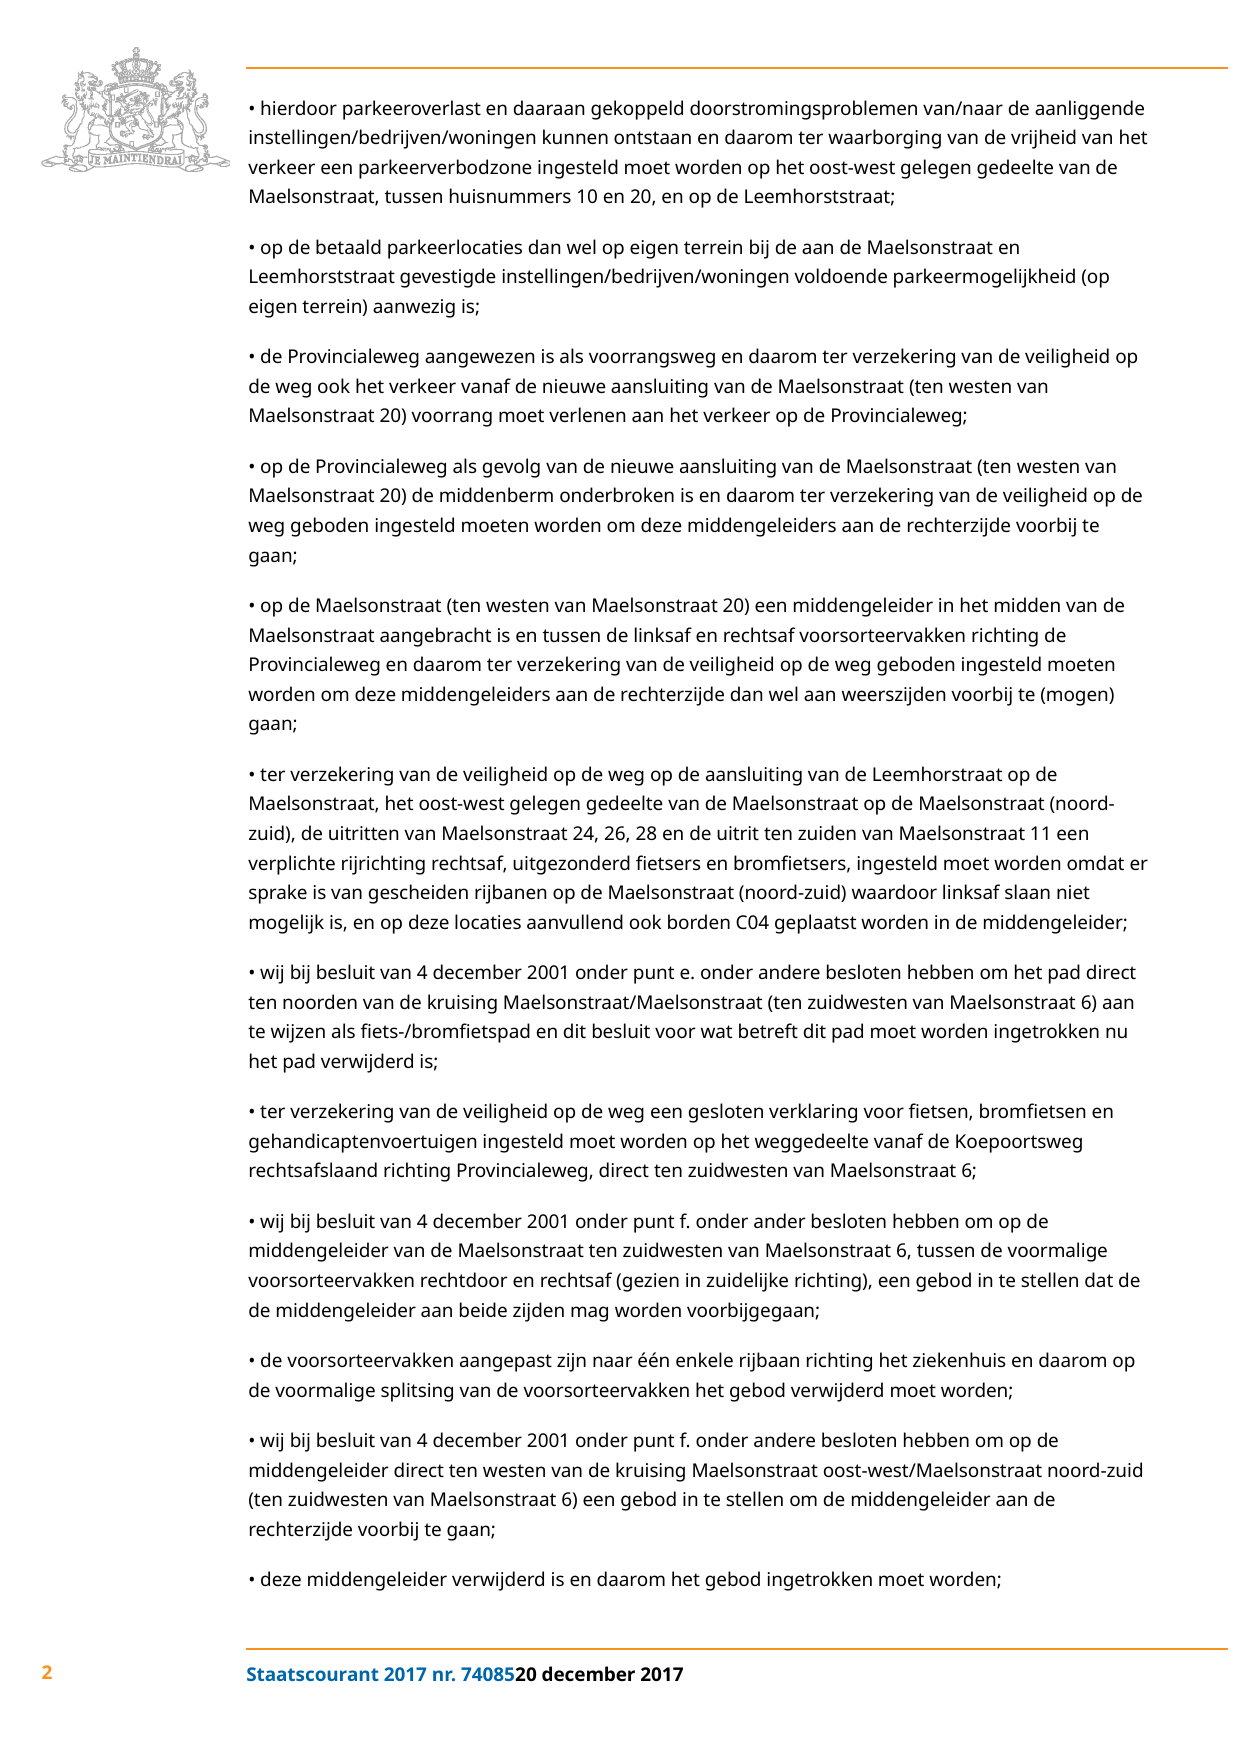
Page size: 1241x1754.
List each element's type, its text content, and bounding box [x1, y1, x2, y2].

text • op de Maelsonstraat (ten westen van Maelsonstraat 20) een middengeleider in het midden van de Maelsonstraat aangebracht is en tussen de linksaf en rechtsaf voorsorteervakken richting de Provincialeweg en daarom ter verzekering van de veiligheid op de weg geboden ingesteld moeten worden om deze middengeleiders aan de rechterzijde dan wel aan weerszijden voorbij te (mogen) gaan; [248, 592, 1152, 736]
text • de Provincialeweg aangewezen is als voorrangsweg en daarom ter verzekering van de veiligheid op de weg ook het verkeer vanaf de nieuwe aansluiting van de Maelsonstraat (ten westen van Maelsonstraat 20) voorrang moet verlenen aan het verkeer op de Provincialeweg; [248, 343, 1152, 428]
picture [41, 47, 231, 172]
text • wij bij besluit van 4 december 2001 onder punt f. onder andere besloten hebben om op de middengeleider direct ten westen van de kruising Maelsonstraat oost-west/Maelsonstraat noord-zuid (ten zuidwesten van Maelsonstraat 6) een gebod in te stellen om de middengeleider aan de rechterzijde voorbij te gaan; [248, 1427, 1152, 1542]
text • op de betaald parkeerlocaties dan wel op eigen terrein bij de aan de Maelsonstraat en Leemhorststraat gevestigde instellingen/bedrijven/woningen voldoende parkeermogelijkheid (op eigen terrein) aanwezig is; [248, 234, 1152, 319]
text • hierdoor parkeeroverlast en daaraan gekoppeld doorstromingsproblemen van/naar de aanliggende instellingen/bedrijven/woningen kunnen ontstaan en daarom ter waarborging van de vrijheid van het verkeer een parkeerverbodzone ingesteld moet worden op het oost-west gelegen gedeelte van de Maelsonstraat, tussen huisnummers 10 en 20, en op de Leemhorststraat; [248, 95, 1152, 209]
text • op de Provincialeweg als gevolg van de nieuwe aansluiting van de Maelsonstraat (ten westen van Maelsonstraat 20) de middenberm onderbroken is en daarom ter verzekering van de veiligheid op de weg geboden ingesteld moeten worden om deze middengeleiders aan de rechterzijde voorbij te gaan; [248, 453, 1152, 568]
text • ter verzekering van de veiligheid op de weg een gesloten verklaring voor fietsen, bromfietsen en gehandicaptenvoertuigen ingesteld moet worden op het weggedeelte vanaf de Koepoortsweg rechtsafslaand richting Provincialeweg, direct ten zuidwesten van Maelsonstraat 6; [248, 1098, 1152, 1183]
text • wij bij besluit van 4 december 2001 onder punt f. onder ander besloten hebben om op de middengeleider van de Maelsonstraat ten zuidwesten van Maelsonstraat 6, tussen de voormalige voorsorteervakken rechtdoor en rechtsaf (gezien in zuidelijke richting), een gebod in te stellen dat de de middengeleider aan beide zijden mag worden voorbijgegaan; [248, 1208, 1152, 1323]
text • wij bij besluit van 4 december 2001 onder punt e. onder andere besloten hebben om het pad direct ten noorden van de kruising Maelsonstraat/Maelsonstraat (ten zuidwesten van Maelsonstraat 6) aan te wijzen als fiets-/bromfietspad en dit besluit voor wat betreft dit pad moet worden ingetrokken nu het pad verwijderd is; [248, 959, 1152, 1074]
text • ter verzekering van de veiligheid op de weg op de aansluiting van de Leemhorstraat op de Maelsonstraat, het oost-west gelegen gedeelte van de Maelsonstraat op de Maelsonstraat (noord-zuid), de uitritten van Maelsonstraat 24, 26, 28 en de uitrit ten zuiden van Maelsonstraat 11 een verplichte rijrichting rechtsaf, uitgezonderd fietsers en bromfietsers, ingesteld moet worden omdat er sprake is van gescheiden rijbanen op de Maelsonstraat (noord-zuid) waardoor linksaf slaan niet mogelijk is, en op deze locaties aanvullend ook borden C04 geplaatst worden in de middengeleider; [248, 761, 1152, 935]
text • deze middengeleider verwijderd is en daarom het gebod ingetrokken moet worden; [248, 1566, 1152, 1592]
text • de voorsorteervakken aangepast zijn naar één enkele rijbaan richting het ziekenhuis en daarom op de voormalige splitsing van de voorsorteervakken het gebod verwijderd moet worden; [248, 1347, 1152, 1403]
